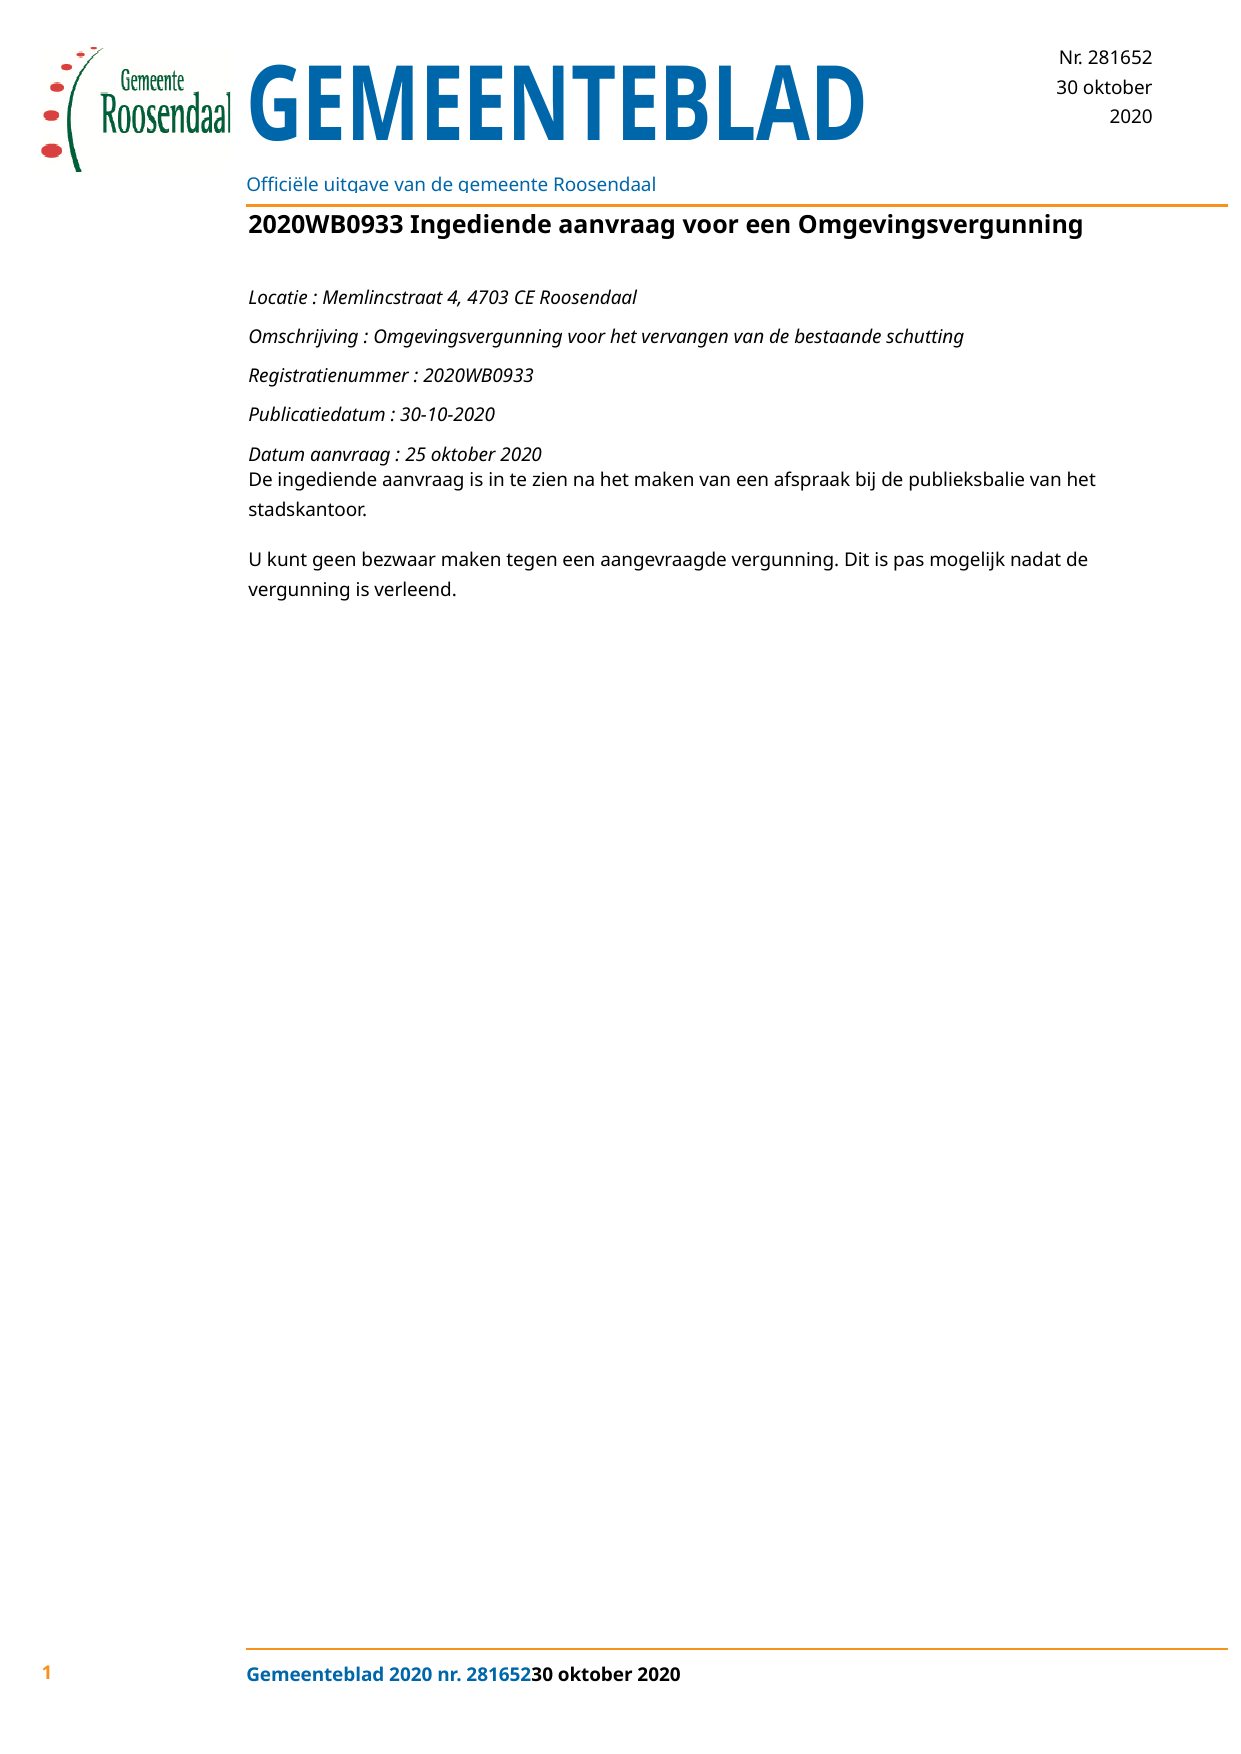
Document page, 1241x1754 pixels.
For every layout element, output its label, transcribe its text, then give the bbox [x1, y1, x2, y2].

picture [41, 47, 231, 172]
text U kunt geen bezwaar maken tegen een aangevraagde vergunning. Dit is pas mogelijk nadat de vergunning is verleend. [248, 547, 1152, 602]
text Datum aanvraag : 25 oktober 2020 [248, 441, 1152, 467]
text Locatie : Memlincstraat 4, 4703 CE Roosendaal [248, 284, 1152, 309]
text Publicatiedatum : 30-10-2020 [248, 402, 1152, 427]
text Omschrijving : Omgevingsvergunning voor het vervangen van de bestaande schutting [248, 323, 1152, 349]
text De ingediende aanvraag is in te zien na het maken van een afspraak bij de publieksbalie van het stadskantoor. [248, 467, 1152, 522]
text 2020WB0933 Ingediende aanvraag voor een Omgevingsvergunning [248, 207, 1152, 241]
text Registratienummer : 2020WB0933 [248, 362, 1152, 388]
